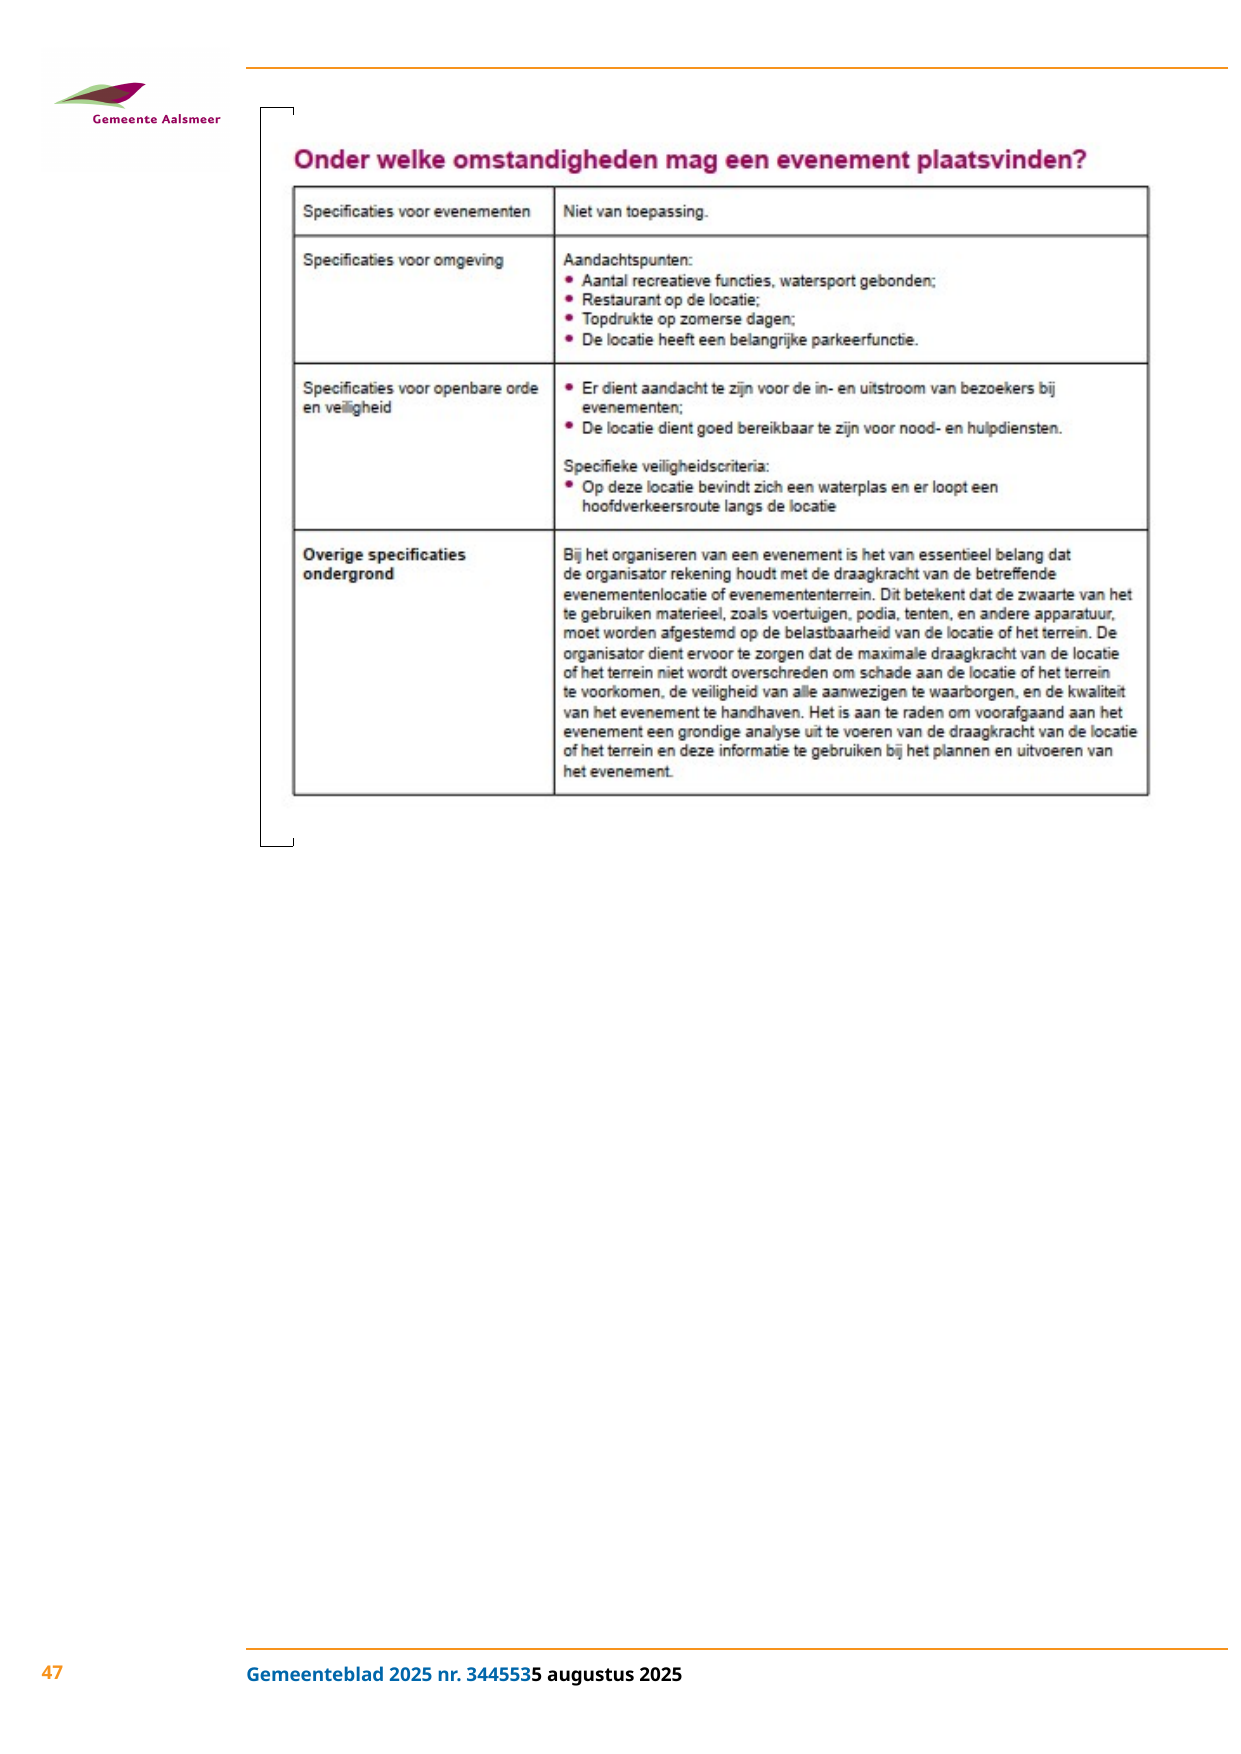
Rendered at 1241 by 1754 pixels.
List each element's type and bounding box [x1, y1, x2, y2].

picture [41, 47, 231, 172]
picture [268, 115, 1173, 838]
